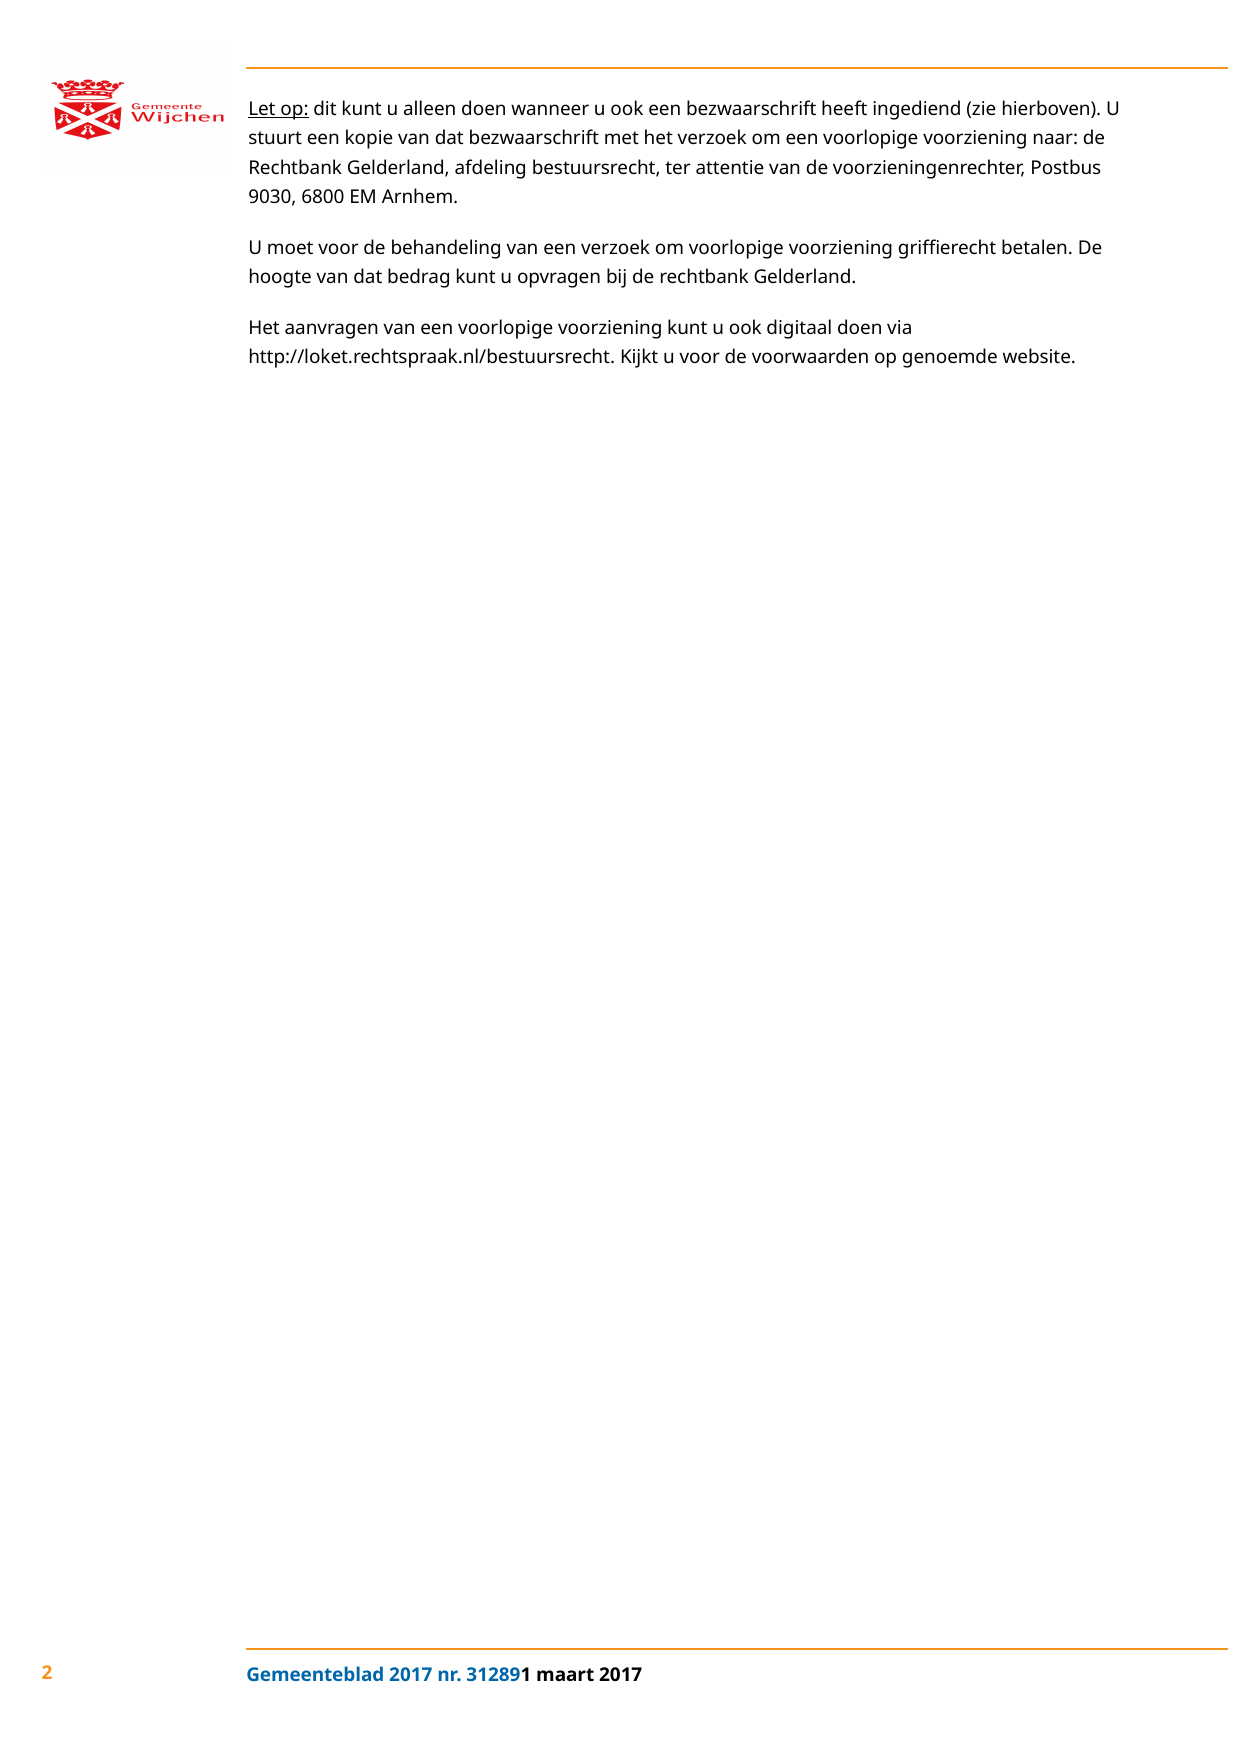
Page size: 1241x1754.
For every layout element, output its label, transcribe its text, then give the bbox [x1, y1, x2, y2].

text Het aanvragen van een voorlopige voorziening kunt u ook digitaal doen via http://loket.rechtspraak.nl/bestuursrecht. Kijkt u voor de voorwaarden op genoemde website. [248, 314, 1152, 369]
text Let op: dit kunt u alleen doen wanneer u ook een bezwaarschrift heeft ingediend (zie hierboven). U stuurt een kopie van dat bezwaarschrift met het verzoek om een voorlopige voorziening naar: de Rechtbank Gelderland, afdeling bestuursrecht, ter attentie van de voorzieningenrechter, Postbus 9030, 6800 EM Arnhem. [248, 95, 1152, 209]
text U moet voor de behandeling van een verzoek om voorlopige voorziening griffierecht betalen. De hoogte van dat bedrag kunt u opvragen bij de rechtbank Gelderland. [248, 234, 1152, 289]
picture [41, 47, 231, 172]
